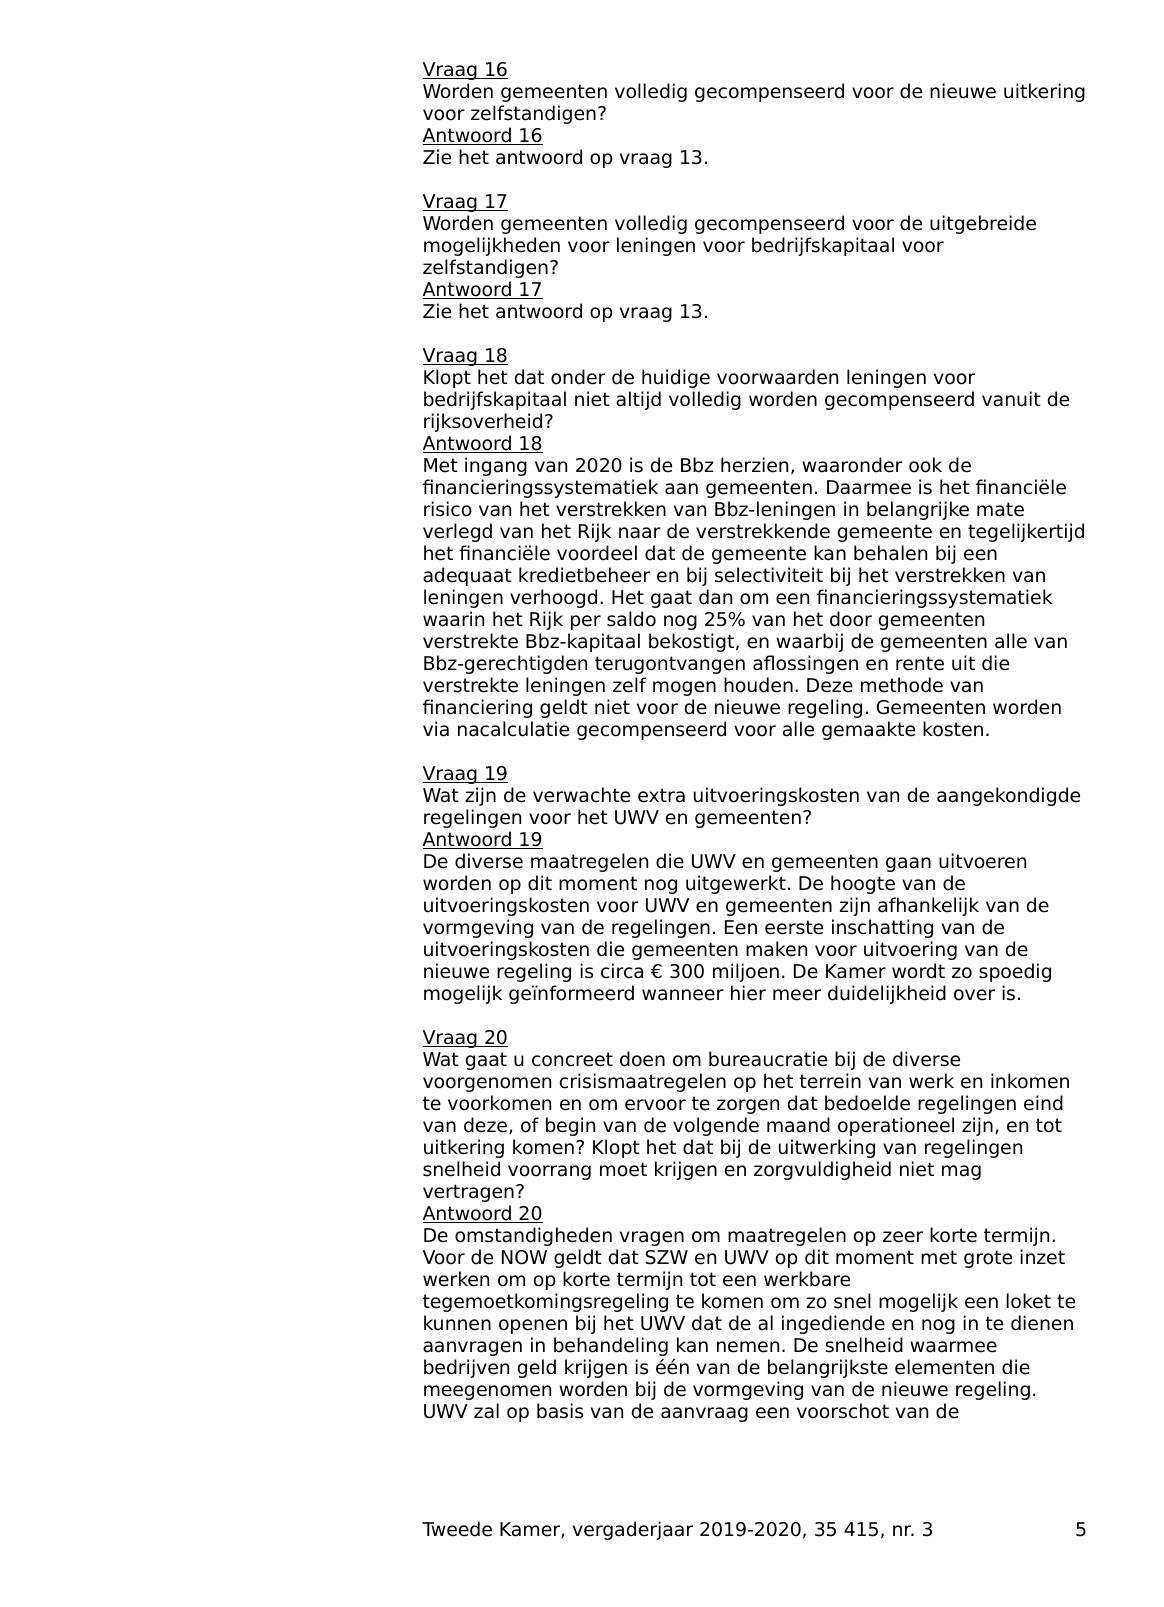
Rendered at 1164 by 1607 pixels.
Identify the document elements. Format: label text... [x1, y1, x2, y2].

text Worden gemeenten volledig gecompenseerd voor de nieuwe uitkering voor zelfstandigen? [422, 81, 1087, 125]
text Met ingang van 2020 is de Bbz herzien, waaronder ook de financieringssystematiek aan gemeenten. Daarmee is het financiële risico van het verstrekken van Bbz-leningen in belangrijke mate verlegd van het Rijk naar de verstrekkende gemeente en tegelijkertijd het financiële voordeel dat de gemeente kan behalen bij een adequaat kredietbeheer en bij selectiviteit bij het verstrekken van leningen verhoogd. Het gaat dan om een financieringssystematiek waarin het Rijk per saldo nog 25% van het door gemeenten verstrekte Bbz-kapitaal bekostigt, en waarbij de gemeenten alle van Bbz-gerechtigden terugontvangen aflossingen en rente uit die verstrekte leningen zelf mogen houden. Deze methode van financiering geldt niet voor de nieuwe regeling. Gemeenten worden via nacalculatie gecompenseerd voor alle gemaakte kosten. [422, 455, 1087, 741]
text Worden gemeenten volledig gecompenseerd voor de uitgebreide mogelijkheden voor leningen voor bedrijfskapitaal voor zelfstandigen? [422, 213, 1087, 279]
text Vraag 18 [422, 345, 1087, 367]
text De diverse maatregelen die UWV en gemeenten gaan uitvoeren worden op dit moment nog uitgewerkt. De hoogte van de uitvoeringskosten voor UWV en gemeenten zijn afhankelijk van de vormgeving van de regelingen. Een eerste inschatting van de uitvoeringskosten die gemeenten maken voor uitvoering van de nieuwe regeling is circa € 300 miljoen. De Kamer wordt zo spoedig mogelijk geïnformeerd wanneer hier meer duidelijkheid over is. [422, 851, 1087, 1005]
text Zie het antwoord op vraag 13. [422, 301, 1087, 323]
text Antwoord 19 [422, 829, 1087, 851]
text Antwoord 18 [422, 433, 1087, 455]
text Vraag 19 [422, 763, 1087, 785]
text Vraag 17 [422, 191, 1087, 213]
text Klopt het dat onder de huidige voorwaarden leningen voor bedrijfskapitaal niet altijd volledig worden gecompenseerd vanuit de rijksoverheid? [422, 367, 1087, 433]
text Wat zijn de verwachte extra uitvoeringskosten van de aangekondigde regelingen voor het UWV en gemeenten? [422, 785, 1087, 829]
text Antwoord 16 [422, 125, 1087, 147]
text Antwoord 20 [422, 1203, 1087, 1225]
text Wat gaat u concreet doen om bureaucratie bij de diverse voorgenomen crisismaatregelen op het terrein van werk en inkomen te voorkomen en om ervoor te zorgen dat bedoelde regelingen eind van deze, of begin van de volgende maand operationeel zijn, en tot uitkering komen? Klopt het dat bij de uitwerking van regelingen snelheid voorrang moet krijgen en zorgvuldigheid niet mag vertragen? [422, 1049, 1087, 1203]
text Zie het antwoord op vraag 13. [422, 147, 1087, 169]
text De omstandigheden vragen om maatregelen op zeer korte termijn. Voor de NOW geldt dat SZW en UWV op dit moment met grote inzet werken om op korte termijn tot een werkbare tegemoetkomingsregeling te komen om zo snel mogelijk een loket te kunnen openen bij het UWV dat de al ingediende en nog in te dienen aanvragen in behandeling kan nemen. De snelheid waarmee bedrijven geld krijgen is één van de belangrijkste elementen die meegenomen worden bij de vormgeving van de nieuwe regeling. UWV zal op basis van de aanvraag een voorschot van de [422, 1225, 1087, 1423]
text Vraag 20 [422, 1027, 1087, 1049]
text Antwoord 17 [422, 279, 1087, 301]
text Vraag 16 [422, 59, 1087, 81]
